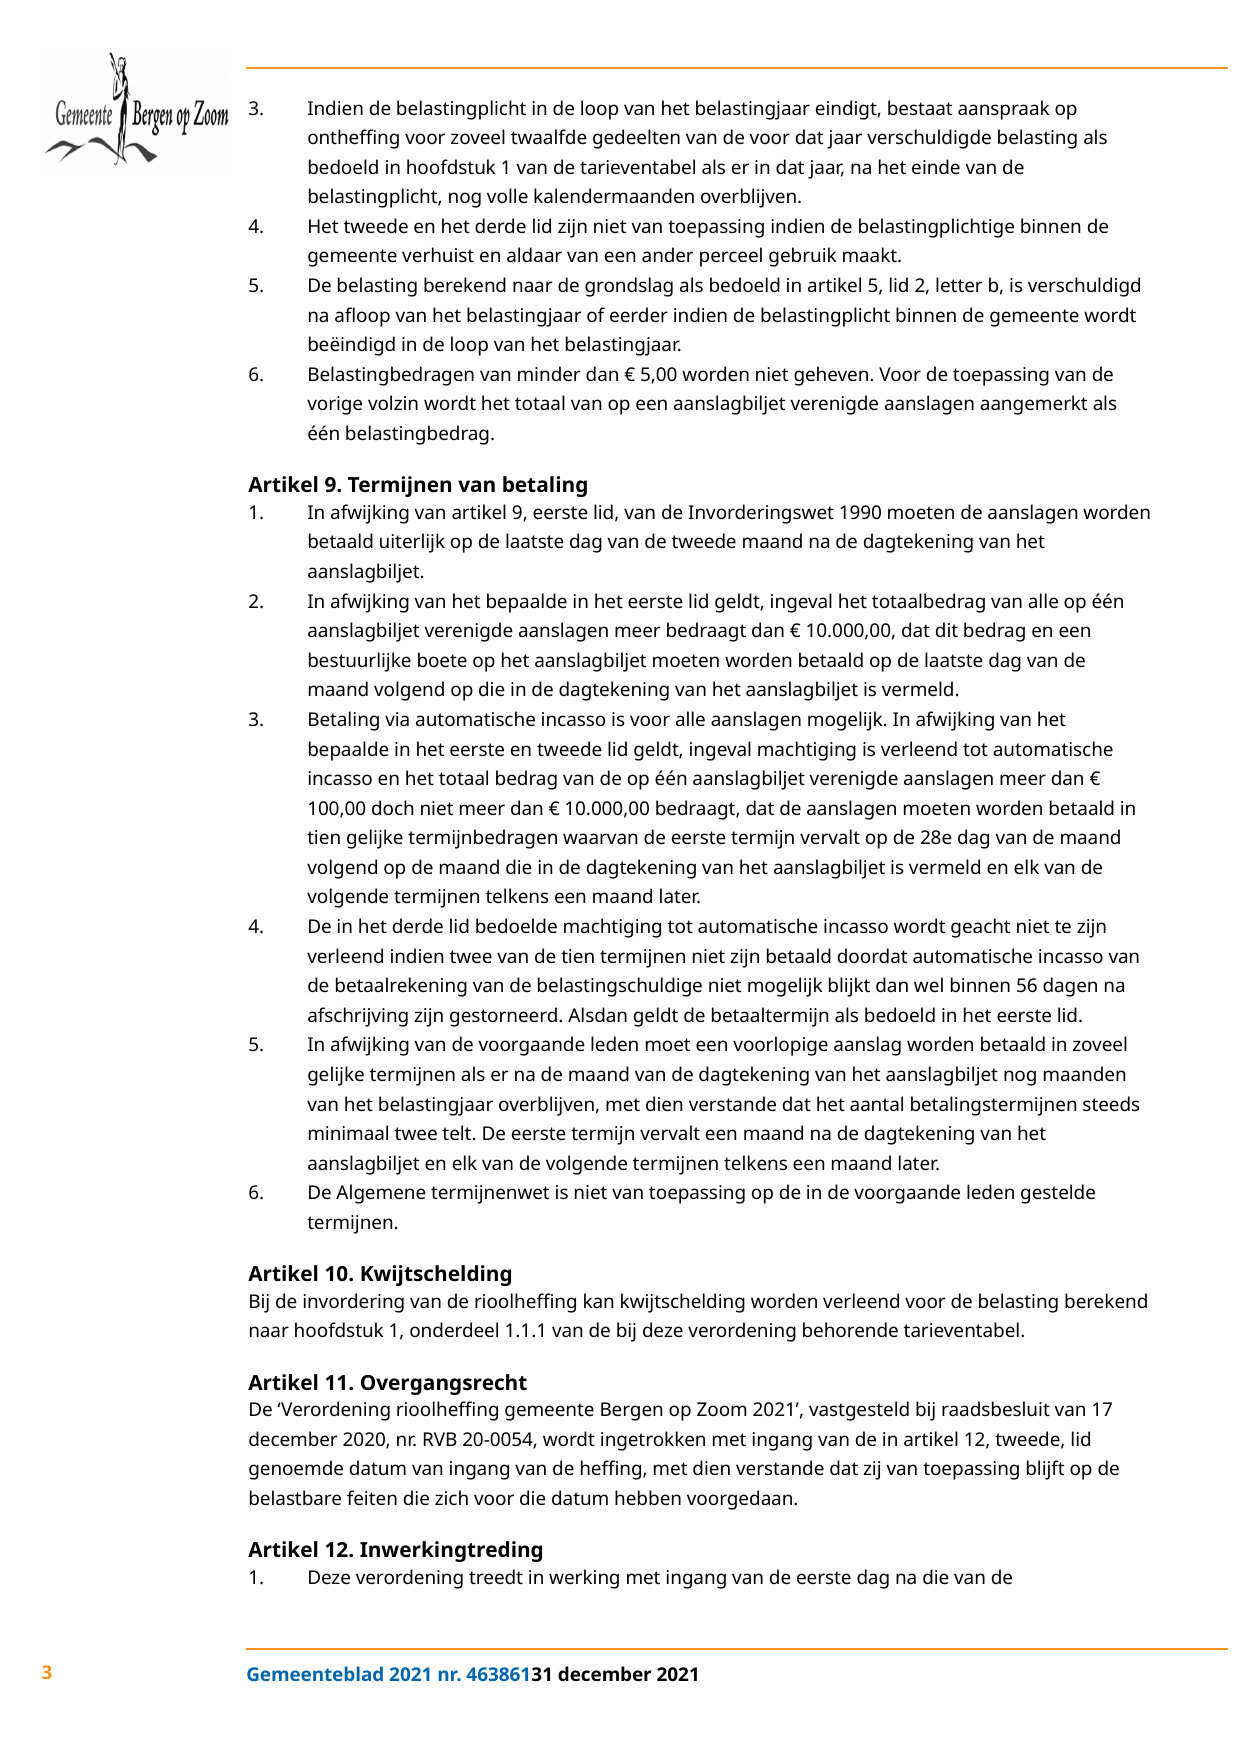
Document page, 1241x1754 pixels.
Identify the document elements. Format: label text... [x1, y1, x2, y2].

list In afwijking van artikel 9, eerste lid, van de Invorderingswet 1990 moeten de aanslagen worden betaald uiterlijk op de laatste dag van de tweede maand na de dagtekening van het aanslagbiljet. [248, 499, 1152, 584]
list Betaling via automatische incasso is voor alle aanslagen mogelijk. In afwijking van het bepaalde in het eerste en tweede lid geldt, ingeval machtiging is verleend tot automatische incasso en het totaal bedrag van de op één aanslagbiljet verenigde aanslagen meer dan € 100,00 doch niet meer dan € 10.000,00 bedraagt, dat de aanslagen moeten worden betaald in tien gelijke termijnbedragen waarvan de eerste termijn vervalt op de 28e dag van de maand volgend op de maand die in de dagtekening van het aanslagbiljet is vermeld en elk van de volgende termijnen telkens een maand later. [248, 706, 1152, 909]
list In afwijking van de voorgaande leden moet een voorlopige aanslag worden betaald in zoveel gelijke termijnen als er na de maand van de dagtekening van het aanslagbiljet nog maanden van het belastingjaar overblijven, met dien verstande dat het aantal betalingstermijnen steeds minimaal twee telt. De eerste termijn vervalt een maand na de dagtekening van het aanslagbiljet en elk van de volgende termijnen telkens een maand later. [248, 1032, 1152, 1176]
picture [41, 47, 231, 172]
list De Algemene termijnenwet is niet van toepassing op de in de voorgaande leden gestelde termijnen. [248, 1179, 1152, 1235]
list Het tweede en het derde lid zijn niet van toepassing indien de belastingplichtige binnen de gemeente verhuist en aldaar van een ander perceel gebruik maakt. [248, 213, 1152, 268]
text Artikel 11. Overgangsrecht [248, 1368, 1152, 1396]
list Deze verordening treedt in werking met ingang van de eerste dag na die van de [248, 1564, 1152, 1590]
list Indien de belastingplicht in de loop van het belastingjaar eindigt, bestaat aanspraak op ontheffing voor zoveel twaalfde gedeelten van de voor dat jaar verschuldigde belasting als bedoeld in hoofdstuk 1 van de tarieventabel als er in dat jaar, na het einde van de belastingplicht, nog volle kalendermaanden overblijven. [248, 95, 1152, 209]
list In afwijking van het bepaalde in het eerste lid geldt, ingeval het totaalbedrag van alle op één aanslagbiljet verenigde aanslagen meer bedraagt dan € 10.000,00, dat dit bedrag en een bestuurlijke boete op het aanslagbiljet moeten worden betaald op de laatste dag van de maand volgend op die in de dagtekening van het aanslagbiljet is vermeld. [248, 588, 1152, 702]
list De belasting berekend naar de grondslag als bedoeld in artikel 5, lid 2, letter b, is verschuldigd na afloop van het belastingjaar of eerder indien de belastingplicht binnen de gemeente wordt beëindigd in de loop van het belastingjaar. [248, 272, 1152, 357]
list Belastingbedragen van minder dan € 5,00 worden niet geheven. Voor de toepassing van de vorige volzin wordt het totaal van op een aanslagbiljet verenigde aanslagen aangemerkt als één belastingbedrag. [248, 361, 1152, 446]
text Bij de invordering van de rioolheffing kan kwijtschelding worden verleend voor de belasting berekend naar hoofdstuk 1, onderdeel 1.1.1 van de bij deze verordening behorende tarieventabel. [248, 1288, 1152, 1343]
list De in het derde lid bedoelde machtiging tot automatische incasso wordt geacht niet te zijn verleend indien twee van de tien termijnen niet zijn betaald doordat automatische incasso van de betaalrekening van de belastingschuldige niet mogelijk blijkt dan wel binnen 56 dagen na afschrijving zijn gestorneerd. Alsdan geldt de betaaltermijn als bedoeld in het eerste lid. [248, 913, 1152, 1028]
text De ‘Verordening rioolheffing gemeente Bergen op Zoom 2021’, vastgesteld bij raadsbesluit van 17 december 2020, nr. RVB 20-0054, wordt ingetrokken met ingang van de in artikel 12, tweede, lid genoemde datum van ingang van de heffing, met dien verstande dat zij van toepassing blijft op de belastbare feiten die zich voor die datum hebben voorgedaan. [248, 1396, 1152, 1511]
text Artikel 9. Termijnen van betaling [248, 471, 1152, 499]
text Artikel 10. Kwijtschelding [248, 1259, 1152, 1288]
text Artikel 12. Inwerkingtreding [248, 1536, 1152, 1564]
